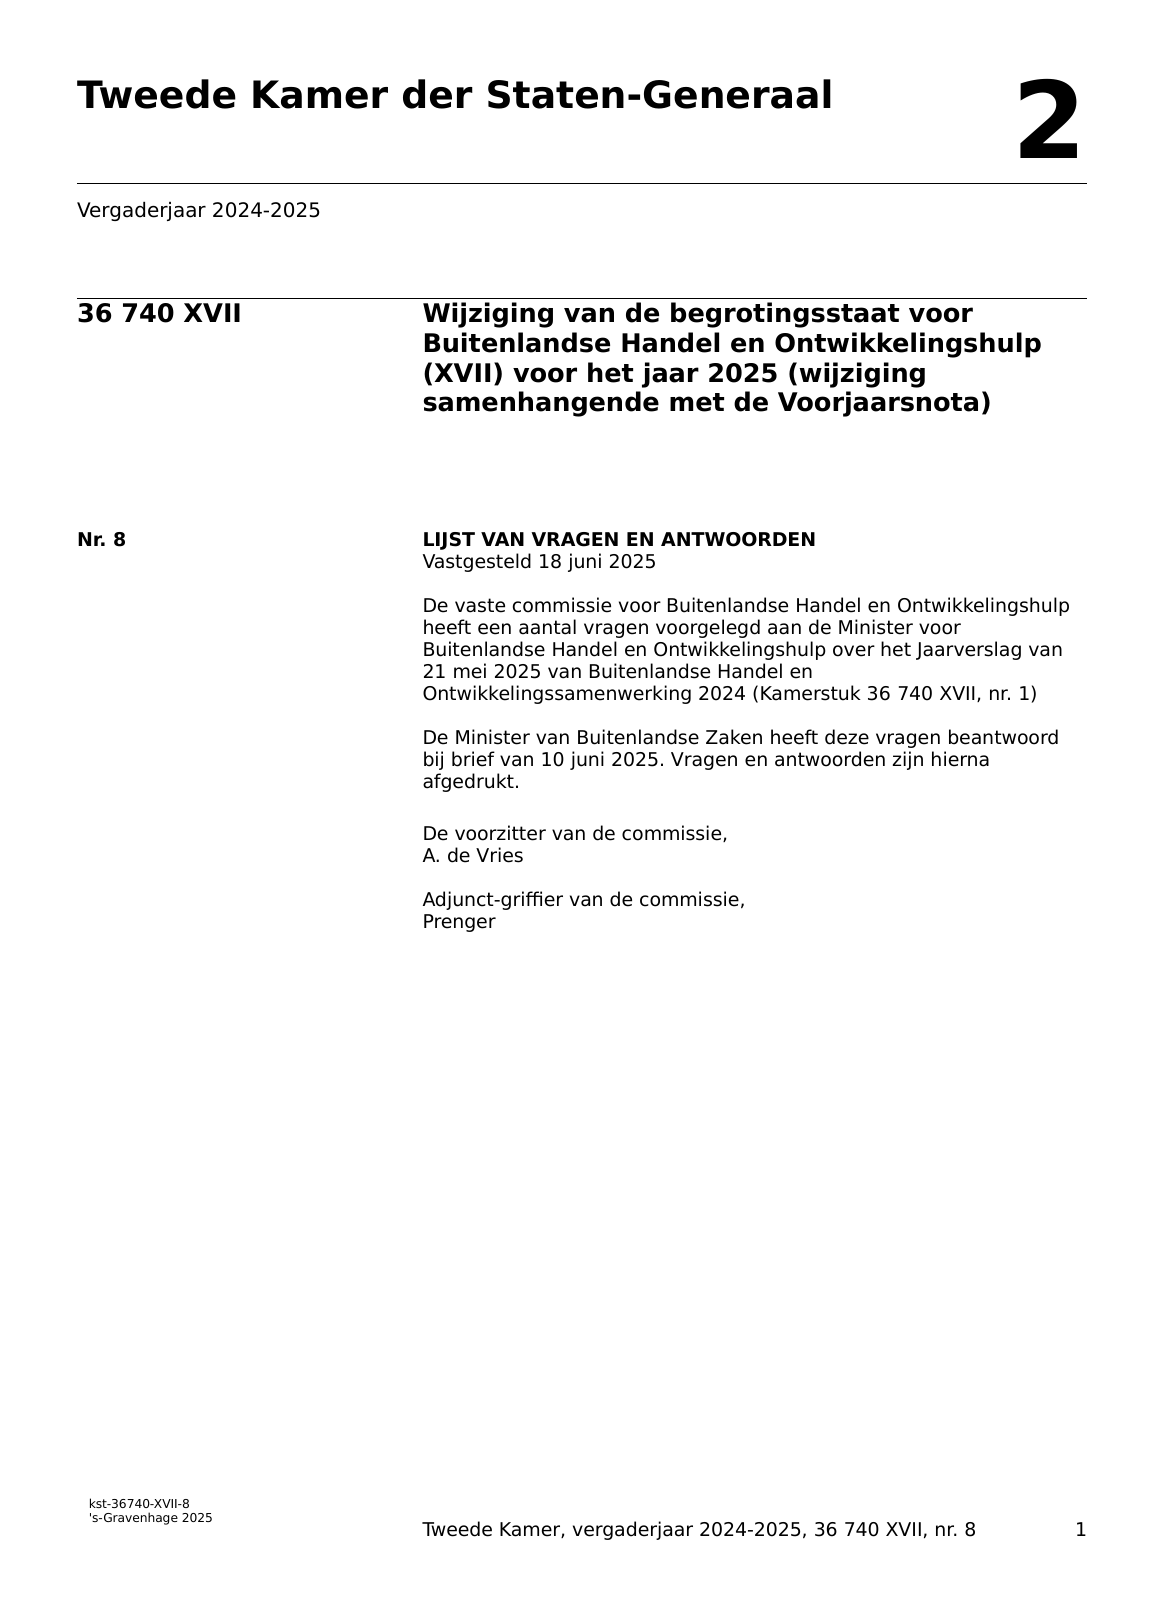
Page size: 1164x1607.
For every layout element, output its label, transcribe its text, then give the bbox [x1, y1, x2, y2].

text Adjunct-griffier van de commissie, Prenger [422, 889, 1087, 933]
text Vastgesteld 18 juni 2025 [422, 551, 1087, 573]
text 's-Gravenhage 2025 [88, 1511, 323, 1525]
text De Minister van Buitenlandse Zaken heeft deze vragen beantwoord bij brief van 10 juni 2025. Vragen en antwoorden zijn hierna afgedrukt. [422, 727, 1087, 793]
text De voorzitter van de commissie, A. de Vries [422, 823, 1087, 867]
subtitle 36 740 XVII Wijziging van de begrotingsstaat voor Buitenlandse Handel en Ontwikkelingshulp (XVII) voor het jaar 2025 (wijziging samenhangende met de Voorjaarsnota) [77, 299, 1087, 418]
table_cell Vergaderjaar 2024-2025 [77, 184, 1087, 298]
text De vaste commissie voor Buitenlandse Handel en Ontwikkelingshulp heeft een aantal vragen voorgelegd aan de Minister voor Buitenlandse Handel en Ontwikkelingshulp over het Jaarverslag van 21 mei 2025 van Buitenlandse Handel en Ontwikkelingssamenwerking 2024 (Kamerstuk 36 740 XVII, nr. 1) [422, 595, 1087, 705]
table_header 2 [886, 59, 1087, 183]
text kst-36740-XVII-8 [88, 1497, 323, 1511]
subtitle Nr. 8 LIJST VAN VRAGEN EN ANTWOORDEN [77, 529, 1087, 551]
table_header Tweede Kamer der Staten-Generaal [77, 59, 886, 183]
